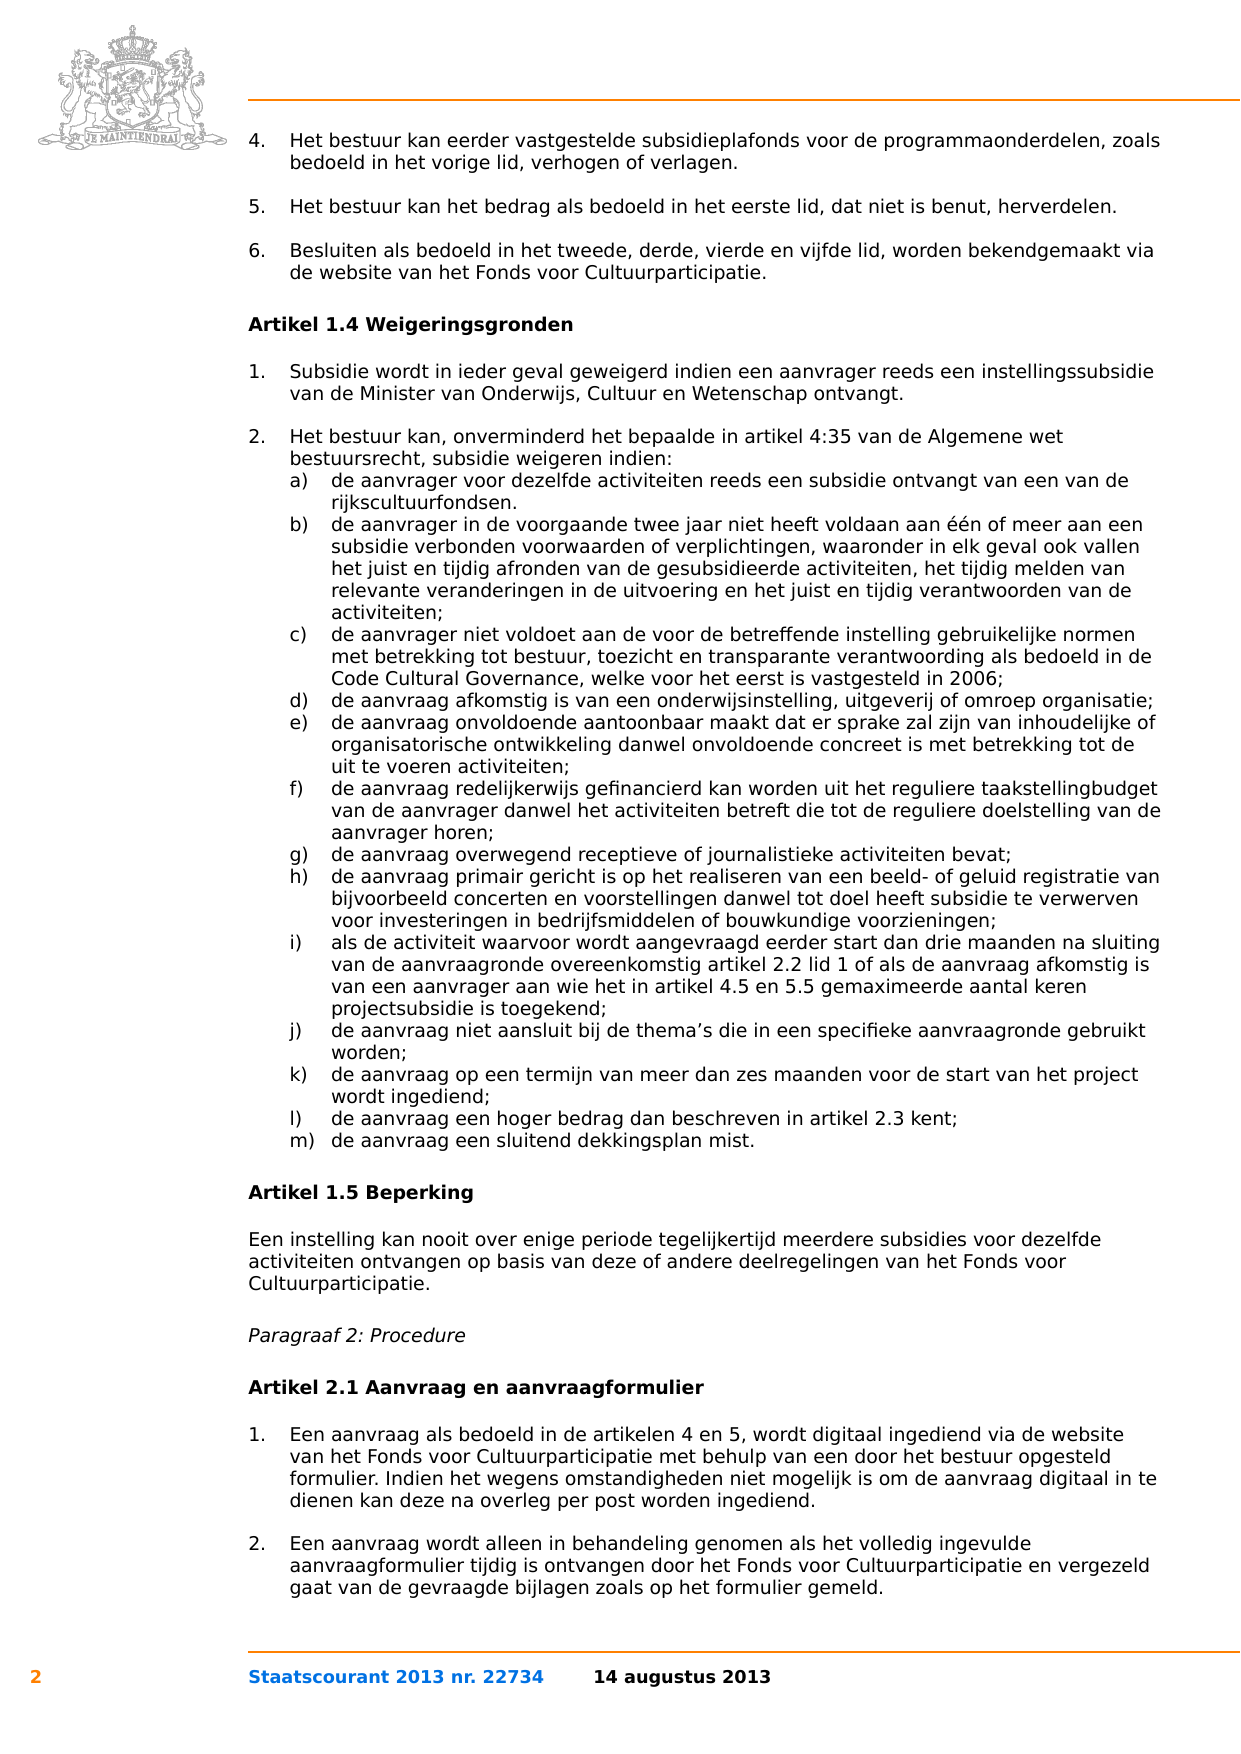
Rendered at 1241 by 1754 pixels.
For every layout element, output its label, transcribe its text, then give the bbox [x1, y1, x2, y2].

text 6. Besluiten als bedoeld in het tweede, derde, vierde en vijfde lid, worden bekendgemaakt via de website van het Fonds voor Cultuurparticipatie. [248, 239, 1163, 283]
text f) de aanvraag redelijkerwijs gefinancierd kan worden uit het reguliere taakstellingbudget van de aanvrager danwel het activiteiten betreft die tot de reguliere doelstelling van de aanvrager horen; [289, 778, 1163, 844]
subtitle Artikel 2.1 Aanvraag en aanvraagformulier [248, 1377, 1163, 1398]
text k) de aanvraag op een termijn van meer dan zes maanden voor de start van het project wordt ingediend; [289, 1064, 1163, 1108]
picture [38, 25, 227, 150]
text e) de aanvraag onvoldoende aantoonbaar maakt dat er sprake zal zijn van inhoudelijke of organisatorische ontwikkeling danwel onvoldoende concreet is met betrekking tot de uit te voeren activiteiten; [289, 712, 1163, 778]
text 4. Het bestuur kan eerder vastgestelde subsidieplafonds voor de programmaonderdelen, zoals bedoeld in het vorige lid, verhogen of verlagen. [248, 130, 1163, 174]
subtitle Artikel 1.5 Beperking [248, 1182, 1163, 1204]
text m) de aanvraag een sluitend dekkingsplan mist. [289, 1130, 1163, 1152]
text i) als de activiteit waarvoor wordt aangevraagd eerder start dan drie maanden na sluiting van de aanvraagronde overeenkomstig artikel 2.2 lid 1 of als de aanvraag afkomstig is van een aanvrager aan wie het in artikel 4.5 en 5.5 gemaximeerde aantal keren projectsubsidie is toegekend; [289, 932, 1163, 1020]
text c) de aanvrager niet voldoet aan de voor de betreffende instelling gebruikelijke normen met betrekking tot bestuur, toezicht en transparante verantwoording als bedoeld in de Code Cultural Governance, welke voor het eerst is vastgesteld in 2006; [289, 624, 1163, 690]
text l) de aanvraag een hoger bedrag dan beschreven in artikel 2.3 kent; [289, 1108, 1163, 1130]
text b) de aanvrager in de voorgaande twee jaar niet heeft voldaan aan één of meer aan een subsidie verbonden voorwaarden of verplichtingen, waaronder in elk geval ook vallen het juist en tijdig afronden van de gesubsidieerde activiteiten, het tijdig melden van relevante veranderingen in de uitvoering en het juist en tijdig verantwoorden van de activiteiten; [289, 514, 1163, 624]
text g) de aanvraag overwegend receptieve of journalistieke activiteiten bevat; [289, 844, 1163, 866]
text 2. Het bestuur kan, onverminderd het bepaalde in artikel 4:35 van de Algemene wet bestuursrecht, subsidie weigeren indien: [248, 426, 1163, 470]
text a) de aanvrager voor dezelfde activiteiten reeds een subsidie ontvangt van een van de rijkscultuurfondsen. [289, 470, 1163, 514]
text 1. Subsidie wordt in ieder geval geweigerd indien een aanvrager reeds een instellingssubsidie van de Minister van Onderwijs, Cultuur en Wetenschap ontvangt. [248, 361, 1163, 404]
text h) de aanvraag primair gericht is op het realiseren van een beeld- of geluid registratie van bijvoorbeeld concerten en voorstellingen danwel tot doel heeft subsidie te verwerven voor investeringen in bedrijfsmiddelen of bouwkundige voorzieningen; [289, 866, 1163, 932]
text 2. Een aanvraag wordt alleen in behandeling genomen als het volledig ingevulde aanvraagformulier tijdig is ontvangen door het Fonds voor Cultuurparticipatie en vergezeld gaat van de gevraagde bijlagen zoals op het formulier gemeld. [248, 1533, 1163, 1599]
subtitle Paragraaf 2: Procedure [248, 1324, 1163, 1347]
text 1. Een aanvraag als bedoeld in de artikelen 4 en 5, wordt digitaal ingediend via de website van het Fonds voor Cultuurparticipatie met behulp van een door het bestuur opgesteld formulier. Indien het wegens omstandigheden niet mogelijk is om de aanvraag digitaal in te dienen kan deze na overleg per post worden ingediend. [248, 1423, 1163, 1511]
text d) de aanvraag afkomstig is van een onderwijsinstelling, uitgeverij of omroep organisatie; [289, 690, 1163, 712]
subtitle Artikel 1.4 Weigeringsgronden [248, 313, 1163, 336]
text Een instelling kan nooit over enige periode tegelijkertijd meerdere subsidies voor dezelfde activiteiten ontvangen op basis van deze of andere deelregelingen van het Fonds voor Cultuurparticipatie. [248, 1229, 1163, 1294]
text j) de aanvraag niet aansluit bij de thema’s die in een specifieke aanvraagronde gebruikt worden; [289, 1020, 1163, 1064]
text 5. Het bestuur kan het bedrag als bedoeld in het eerste lid, dat niet is benut, herverdelen. [248, 196, 1163, 218]
